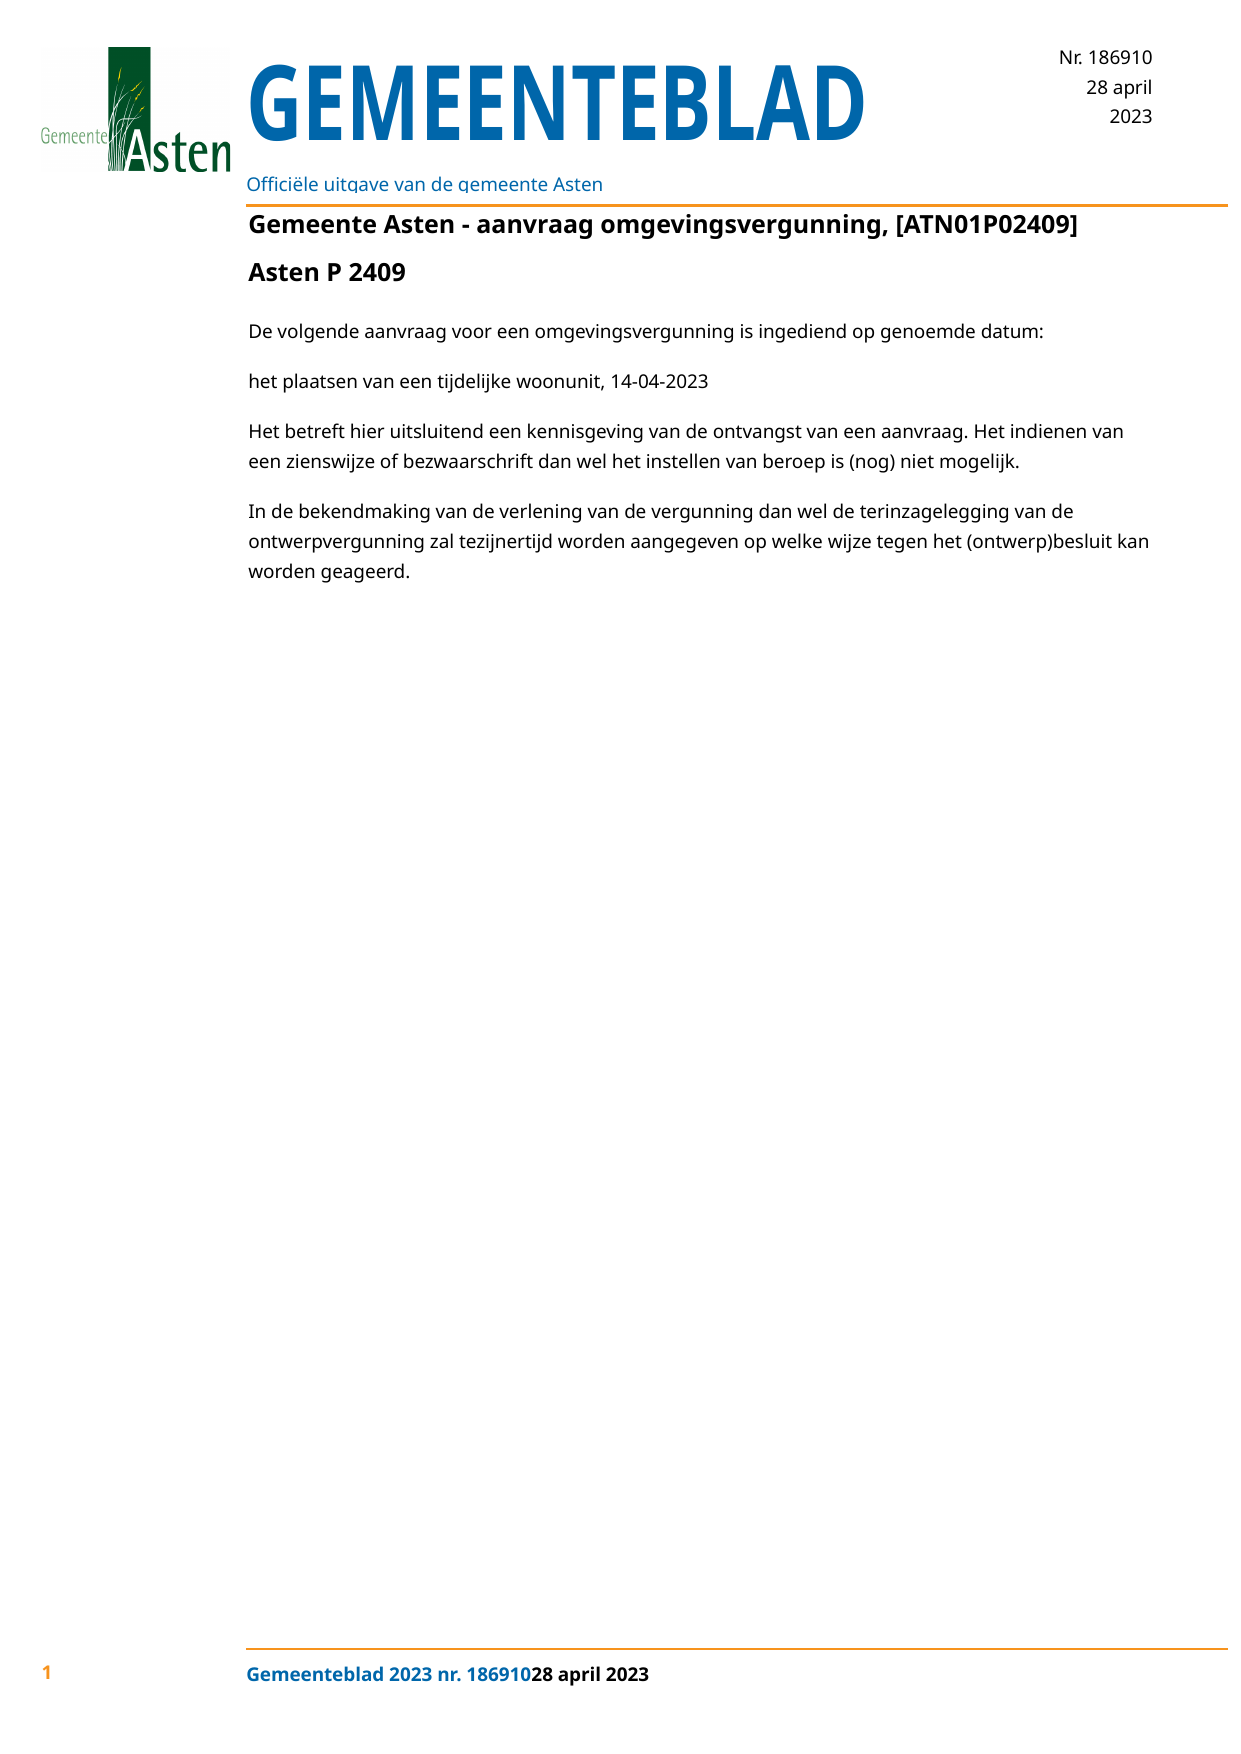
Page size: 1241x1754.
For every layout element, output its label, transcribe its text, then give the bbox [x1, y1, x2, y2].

text Het betreft hier uitsluitend een kennisgeving van de ontvangst van een aanvraag. Het indienen van een zienswijze of bezwaarschrift dan wel het instellen van beroep is (nog) niet mogelijk. [248, 419, 1152, 474]
text In de bekendmaking van de verlening van de vergunning dan wel de terinzagelegging van de ontwerpvergunning zal tezijnertijd worden aangegeven op welke wijze tegen het (ontwerp)besluit kan worden geageerd. [248, 499, 1152, 584]
picture [41, 47, 231, 172]
text het plaatsen van een tijdelijke woonunit, 14-04-2023 [248, 368, 1152, 394]
text De volgende aanvraag voor een omgevingsvergunning is ingediend op genoemde datum: [248, 318, 1152, 344]
text Gemeente Asten - aanvraag omgevingsvergunning, [ATN01P02409] Asten P 2409 [248, 207, 1152, 288]
